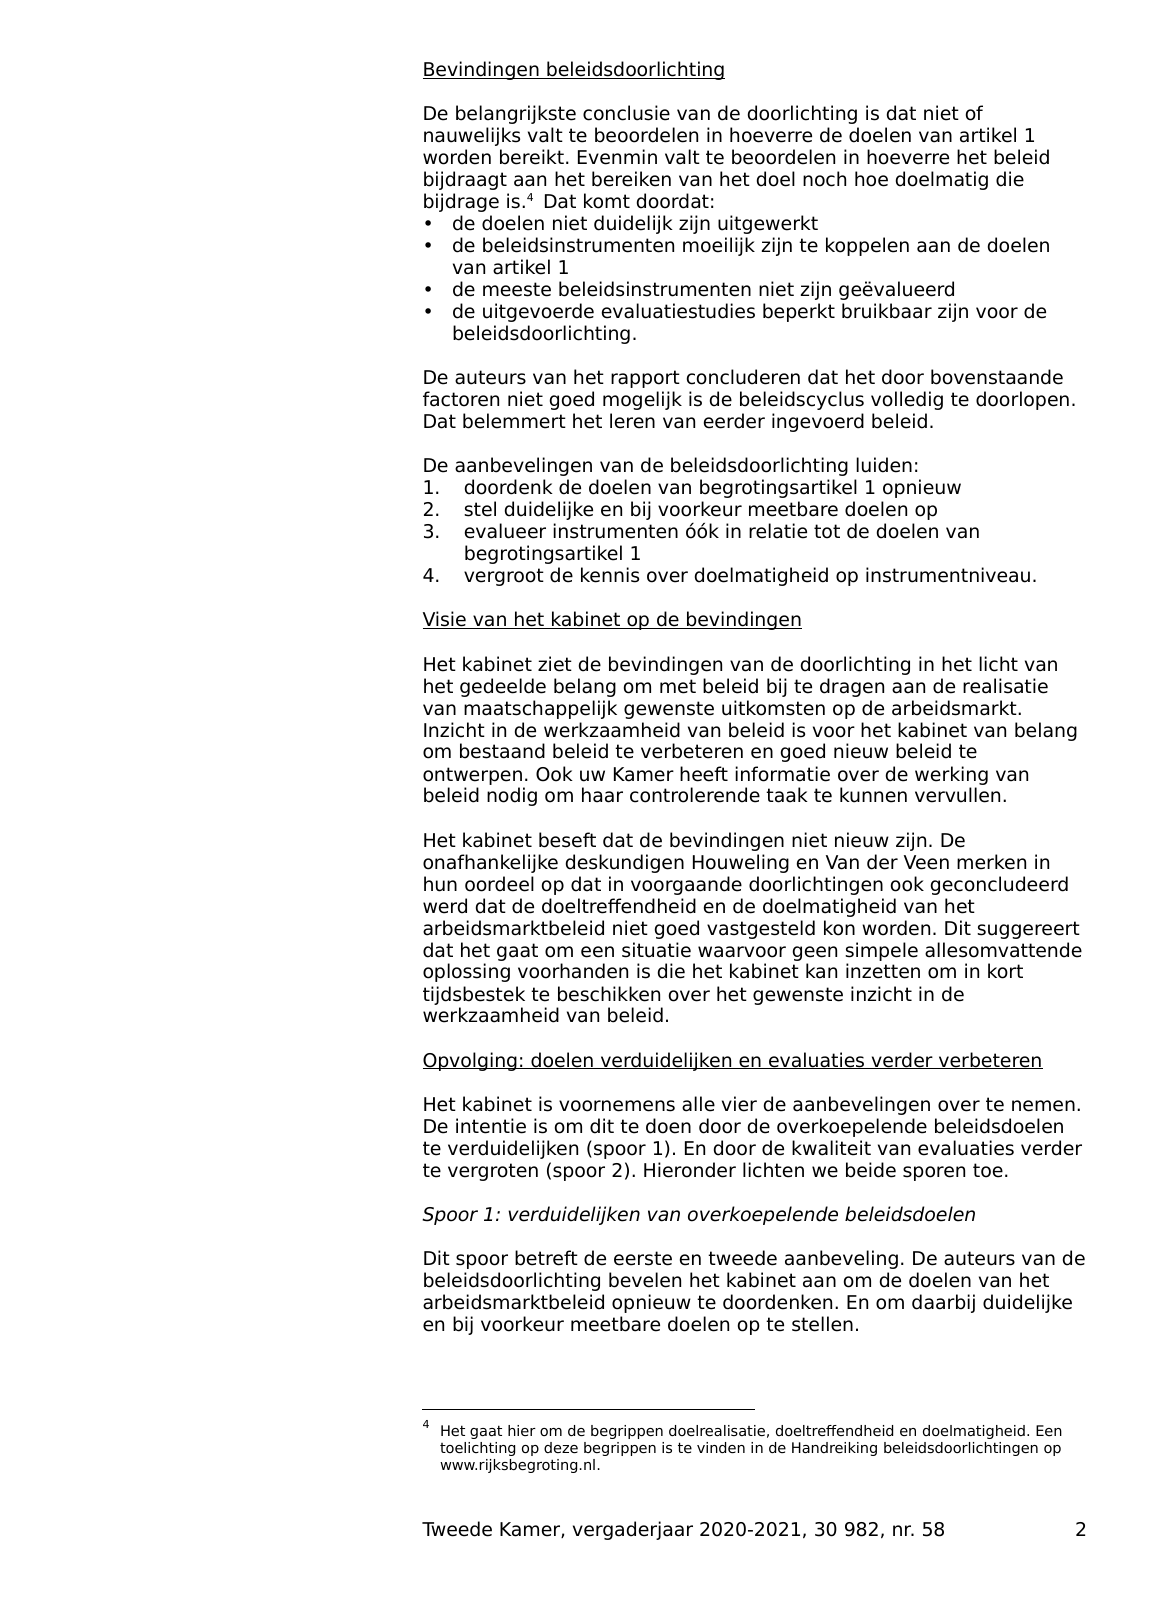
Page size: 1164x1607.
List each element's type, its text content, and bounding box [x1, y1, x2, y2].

subtitle Visie van het kabinet op de bevindingen [422, 609, 1087, 631]
text 2. stel duidelijke en bij voorkeur meetbare doelen op [422, 499, 1087, 521]
text De aanbevelingen van de beleidsdoorlichting luiden: [422, 455, 1087, 477]
text Het kabinet ziet de bevindingen van de doorlichting in het licht van het gedeelde belang om met beleid bij te dragen aan de realisatie van maatschappelijk gewenste uitkomsten op de arbeidsmarkt. Inzicht in de werkzaamheid van beleid is voor het kabinet van belang om bestaand beleid te verbeteren en goed nieuw beleid te ontwerpen. Ook uw Kamer heeft informatie over de werking van beleid nodig om haar controlerende taak te kunnen vervullen. [422, 653, 1087, 807]
subtitle Bevindingen beleidsdoorlichting [422, 59, 1087, 81]
text 4. vergroot de kennis over doelmatigheid op instrumentniveau. [422, 565, 1087, 587]
text De auteurs van het rapport concluderen dat het door bovenstaande factoren niet goed mogelijk is de beleidscyclus volledig te doorlopen. Dat belemmert het leren van eerder ingevoerd beleid. [422, 367, 1087, 433]
text • de uitgevoerde evaluatiestudies beperkt bruikbaar zijn voor de beleidsdoorlichting. [422, 301, 1087, 345]
subtitle Spoor 1: verduidelijken van overkoepelende beleidsdoelen [422, 1204, 1087, 1226]
text 1. doordenk de doelen van begrotingsartikel 1 opnieuw [422, 477, 1087, 499]
text • de doelen niet duidelijk zijn uitgewerkt [422, 213, 1087, 235]
text Het kabinet beseft dat de bevindingen niet nieuw zijn. De onafhankelijke deskundigen Houweling en Van der Veen merken in hun oordeel op dat in voorgaande doorlichtingen ook geconcludeerd werd dat de doeltreffendheid en de doelmatigheid van het arbeidsmarktbeleid niet goed vastgesteld kon worden. Dit suggereert dat het gaat om een situatie waarvoor geen simpele allesomvattende oplossing voorhanden is die het kabinet kan inzetten om in kort tijdsbestek te beschikken over het gewenste inzicht in de werkzaamheid van beleid. [422, 829, 1087, 1027]
text • de meeste beleidsinstrumenten niet zijn geëvalueerd [422, 279, 1087, 301]
text 3. evalueer instrumenten óók in relatie tot de doelen van begrotingsartikel 1 [422, 521, 1087, 565]
subtitle Opvolging: doelen verduidelijken en evaluaties verder verbeteren [422, 1049, 1087, 1072]
text De belangrijkste conclusie van de doorlichting is dat niet of nauwelijks valt te beoordelen in hoeverre de doelen van artikel 1 worden bereikt. Evenmin valt te beoordelen in hoeverre het beleid bijdraagt aan het bereiken van het doel noch hoe doelmatig die bijdrage is. Dat komt doordat: [422, 103, 1087, 213]
text Het gaat hier om de begrippen doelrealisatie, doeltreffendheid en doelmatigheid. Een toelichting op deze begrippen is te vinden in de Handreiking beleidsdoorlichtingen op www.rijksbegroting.nl. [422, 1418, 1087, 1474]
text Dit spoor betreft de eerste en tweede aanbeveling. De auteurs van de beleidsdoorlichting bevelen het kabinet aan om de doelen van het arbeidsmarktbeleid opnieuw te doordenken. En om daarbij duidelijke en bij voorkeur meetbare doelen op te stellen. [422, 1248, 1087, 1336]
text Het kabinet is voornemens alle vier de aanbevelingen over te nemen. De intentie is om dit te doen door de overkoepelende beleidsdoelen te verduidelijken (spoor 1). En door de kwaliteit van evaluaties verder te vergroten (spoor 2). Hieronder lichten we beide sporen toe. [422, 1094, 1087, 1182]
text • de beleidsinstrumenten moeilijk zijn te koppelen aan de doelen van artikel 1 [422, 235, 1087, 279]
